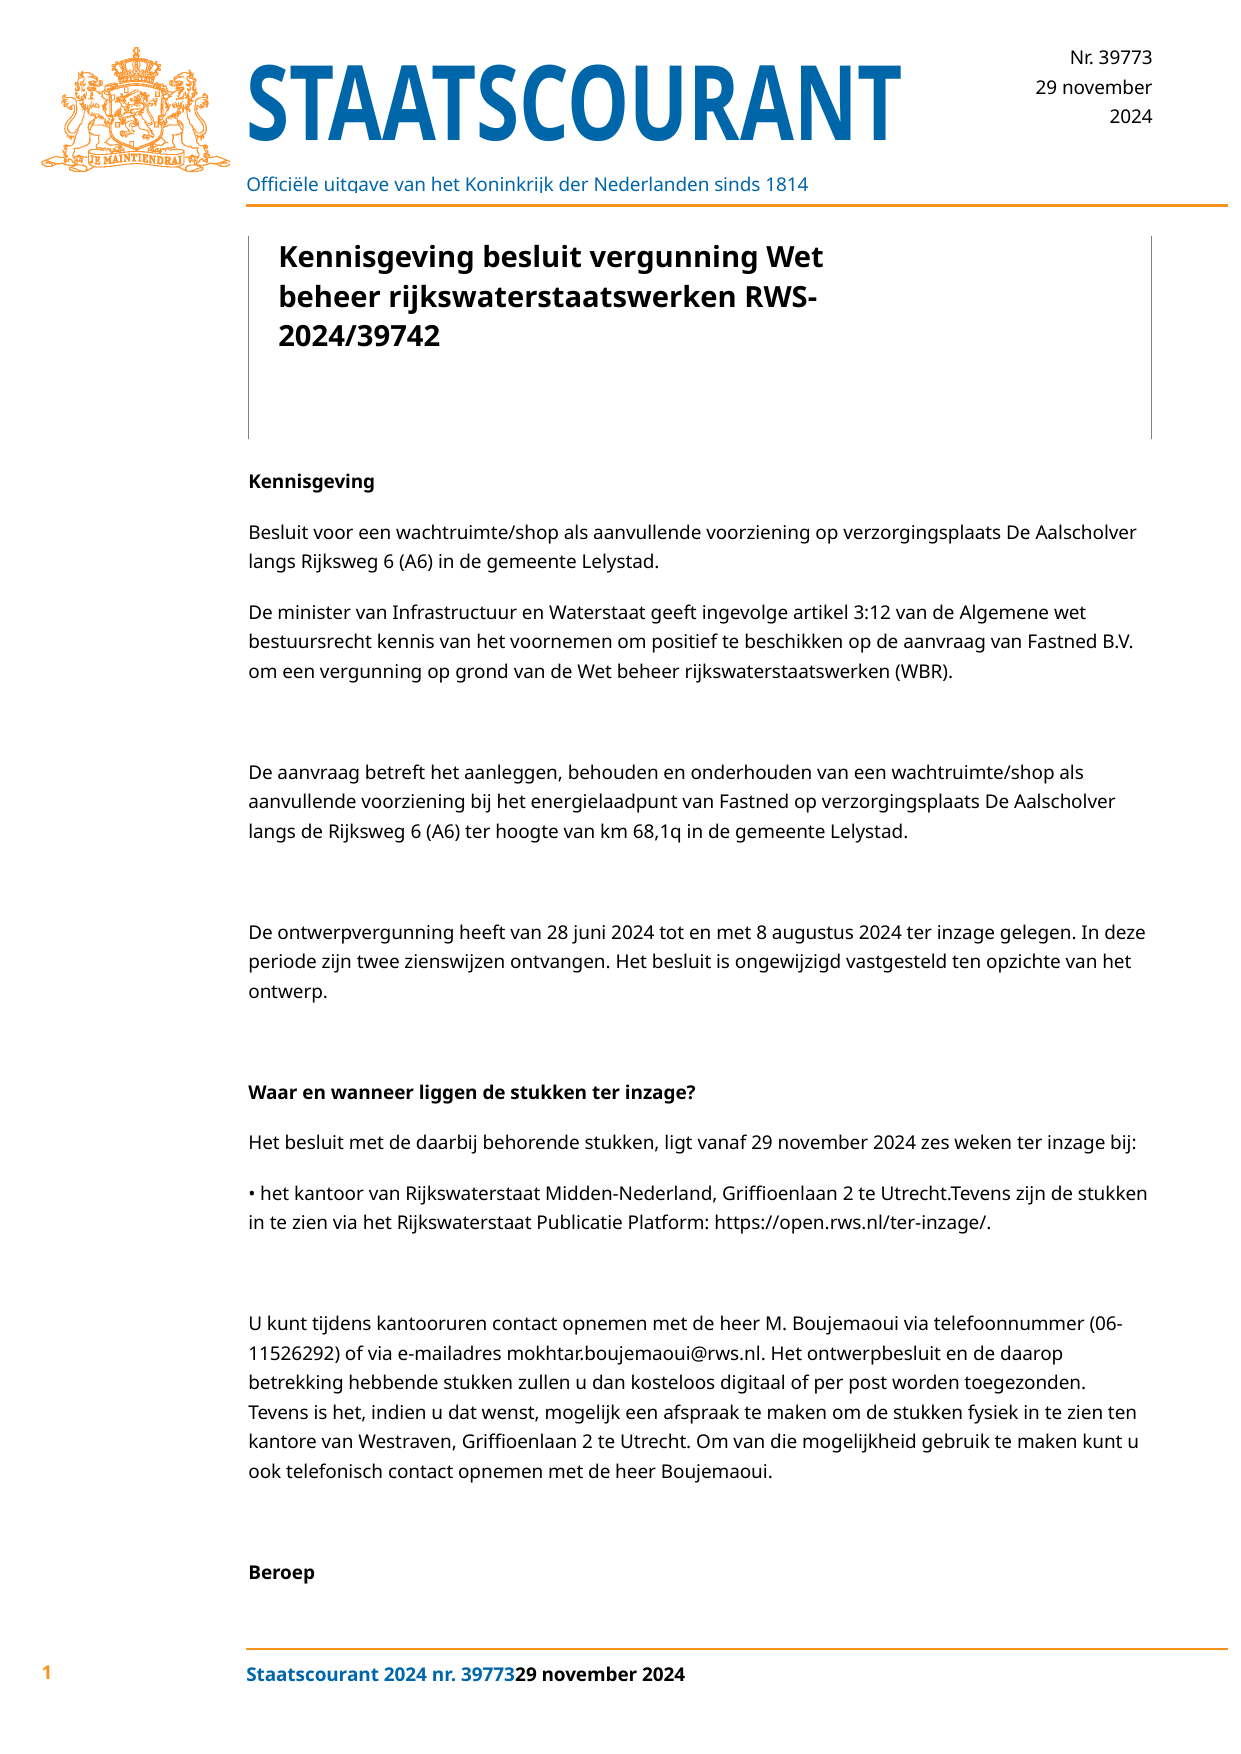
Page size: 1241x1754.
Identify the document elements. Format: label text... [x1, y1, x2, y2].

text De aanvraag betreft het aanleggen, behouden en onderhouden van een wachtruimte/shop als aanvullende voorziening bij het energielaadpunt van Fastned op verzorgingsplaats De Aalscholver langs de Rijksweg 6 (A6) ter hoogte van km 68,1q in de gemeente Lelystad. [248, 759, 1152, 844]
text U kunt tijdens kantooruren contact opnemen met de heer M. Boujemaoui via telefoonnummer (06-11526292) of via e-mailadres mokhtar.boujemaoui@rws.nl. Het ontwerpbesluit en de daarop betrekking hebbende stukken zullen u dan kosteloos digitaal of per post worden toegezonden. Tevens is het, indien u dat wenst, mogelijk een afspraak te maken om de stukken fysiek in te zien ten kantore van Westraven, Griffioenlaan 2 te Utrecht. Om van die mogelijkheid gebruik te maken kunt u ook telefonisch contact opnemen met de heer Boujemaoui. [248, 1310, 1152, 1484]
text De minister van Infrastructuur en Waterstaat geeft ingevolge artikel 3:12 van de Algemene wet bestuursrecht kennis van het voornemen om positief te beschikken op de aanvraag van Fastned B.V. om een vergunning op grond van de Wet beheer rijkswaterstaatswerken (WBR). [248, 599, 1152, 684]
table_header [850, 414, 1151, 439]
text Waar en wanneer liggen de stukken ter inzage? [248, 1079, 1152, 1105]
text Besluit voor een wachtruimte/shop als aanvullende voorziening op verzorgingsplaats De Aalscholver langs Rijksweg 6 (A6) in de gemeente Lelystad. [248, 519, 1152, 574]
text Beroep [248, 1559, 1152, 1585]
text • het kantoor van Rijkswaterstaat Midden-Nederland, Griffioenlaan 2 te Utrecht.Tevens zijn de stukken in te zien via het Rijkswaterstaat Publicatie Platform: https://open.rws.nl/ter-inzage/. [248, 1180, 1152, 1235]
text Kennisgeving [248, 469, 1152, 494]
table_header Kennisgeving besluit vergunning Wet beheer rijkswaterstaatswerken RWS-2024/39742 [249, 236, 850, 439]
picture [41, 47, 231, 172]
picture [912, 236, 1090, 414]
text De ontwerpvergunning heeft van 28 juni 2024 tot en met 8 augustus 2024 ter inzage gelegen. In deze periode zijn twee zienswijzen ontvangen. Het besluit is ongewijzigd vastgesteld ten opzichte van het ontwerp. [248, 919, 1152, 1004]
table_header [850, 236, 912, 413]
text Het besluit met de daarbij behorende stukken, ligt vanaf 29 november 2024 zes weken ter inzage bij: [248, 1129, 1152, 1155]
table_header [1090, 236, 1151, 413]
